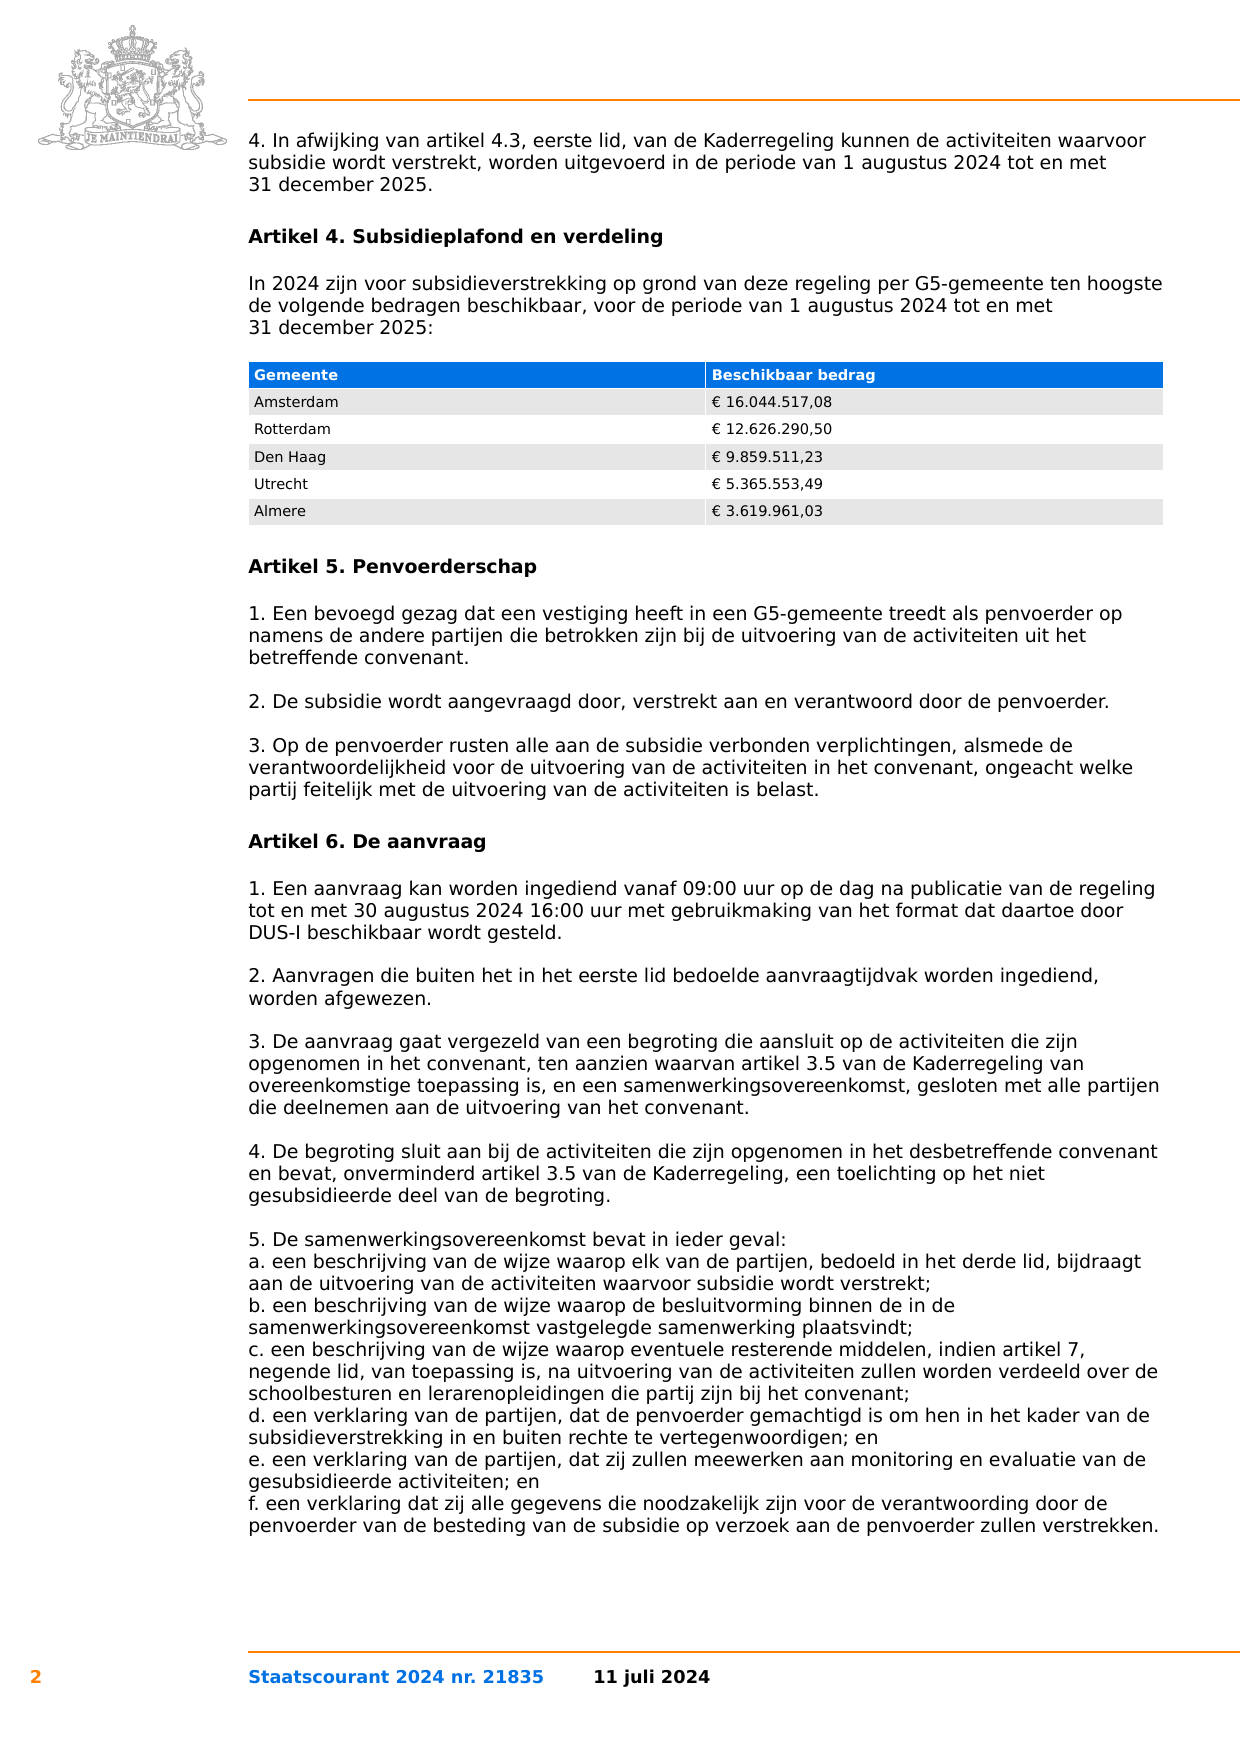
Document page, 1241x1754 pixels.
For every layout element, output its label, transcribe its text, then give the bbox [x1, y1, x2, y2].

text 4. De begroting sluit aan bij de activiteiten die zijn opgenomen in het desbetreffende convenant en bevat, onverminderd artikel 3.5 van de Kaderregeling, een toelichting op het niet gesubsidieerde deel van de begroting. [248, 1141, 1163, 1207]
subtitle Artikel 6. De aanvraag [248, 831, 1163, 853]
table_cell Den Haag [249, 444, 705, 470]
text 5. De samenwerkingsovereenkomst bevat in ieder geval: [248, 1229, 1163, 1251]
text 3. Op de penvoerder rusten alle aan de subsidie verbonden verplichtingen, alsmede de verantwoordelijkheid voor de uitvoering van de activiteiten in het convenant, ongeacht welke partij feitelijk met de uitvoering van de activiteiten is belast. [248, 735, 1163, 801]
text 1. Een bevoegd gezag dat een vestiging heeft in een G5-gemeente treedt als penvoerder op namens de andere partijen die betrokken zijn bij de uitvoering van de activiteiten uit het betreffende convenant. [248, 603, 1163, 669]
text c. een beschrijving van de wijze waarop eventuele resterende middelen, indien artikel 7, negende lid, van toepassing is, na uitvoering van de activiteiten zullen worden verdeeld over de schoolbesturen en lerarenopleidingen die partij zijn bij het convenant; [248, 1339, 1163, 1405]
table_header Gemeente [249, 362, 705, 388]
text 2. De subsidie wordt aangevraagd door, verstrekt aan en verantwoord door de penvoerder. [248, 691, 1163, 713]
table_cell € 16.044.517,08 [706, 389, 1163, 415]
text f. een verklaring dat zij alle gegevens die noodzakelijk zijn voor de verantwoording door de penvoerder van de besteding van de subsidie op verzoek aan de penvoerder zullen verstrekken. [248, 1493, 1163, 1537]
subtitle Artikel 5. Penvoerderschap [248, 556, 1163, 578]
table_cell Rotterdam [249, 416, 705, 443]
table_cell € 12.626.290,50 [706, 416, 1163, 443]
text 1. Een aanvraag kan worden ingediend vanaf 09:00 uur op de dag na publicatie van de regeling tot en met 30 augustus 2024 16:00 uur met gebruikmaking van het format dat daartoe door DUS-I beschikbaar wordt gesteld. [248, 878, 1163, 943]
table_cell Amsterdam [249, 389, 705, 415]
text 3. De aanvraag gaat vergezeld van een begroting die aansluit op de activiteiten die zijn opgenomen in het convenant, ten aanzien waarvan artikel 3.5 van de Kaderregeling van overeenkomstige toepassing is, en een samenwerkingsovereenkomst, gesloten met alle partijen die deelnemen aan de uitvoering van het convenant. [248, 1031, 1163, 1119]
table_cell € 3.619.961,03 [706, 499, 1163, 525]
text d. een verklaring van de partijen, dat de penvoerder gemachtigd is om hen in het kader van de subsidieverstrekking in en buiten rechte te vertegenwoordigen; en [248, 1405, 1163, 1449]
table_cell € 5.365.553,49 [706, 471, 1163, 498]
subtitle Artikel 4. Subsidieplafond en verdeling [248, 226, 1163, 248]
text 2. Aanvragen die buiten het in het eerste lid bedoelde aanvraagtijdvak worden ingediend, worden afgewezen. [248, 965, 1163, 1009]
text b. een beschrijving van de wijze waarop de besluitvorming binnen de in de samenwerkingsovereenkomst vastgelegde samenwerking plaatsvindt; [248, 1295, 1163, 1339]
text In 2024 zijn voor subsidieverstrekking op grond van deze regeling per G5-gemeente ten hoogste de volgende bedragen beschikbaar, voor de periode van 1 augustus 2024 tot en met 31 december 2025: [248, 273, 1163, 339]
picture [38, 25, 227, 150]
text e. een verklaring van de partijen, dat zij zullen meewerken aan monitoring en evaluatie van de gesubsidieerde activiteiten; en [248, 1449, 1163, 1493]
table_cell Almere [249, 499, 705, 525]
text a. een beschrijving van de wijze waarop elk van de partijen, bedoeld in het derde lid, bijdraagt aan de uitvoering van de activiteiten waarvoor subsidie wordt verstrekt; [248, 1251, 1163, 1295]
table_cell € 9.859.511,23 [706, 444, 1163, 470]
table_cell Utrecht [249, 471, 705, 498]
table_header Beschikbaar bedrag [706, 362, 1163, 388]
text 4. In afwijking van artikel 4.3, eerste lid, van de Kaderregeling kunnen de activiteiten waarvoor subsidie wordt verstrekt, worden uitgevoerd in de periode van 1 augustus 2024 tot en met 31 december 2025. [248, 130, 1163, 196]
